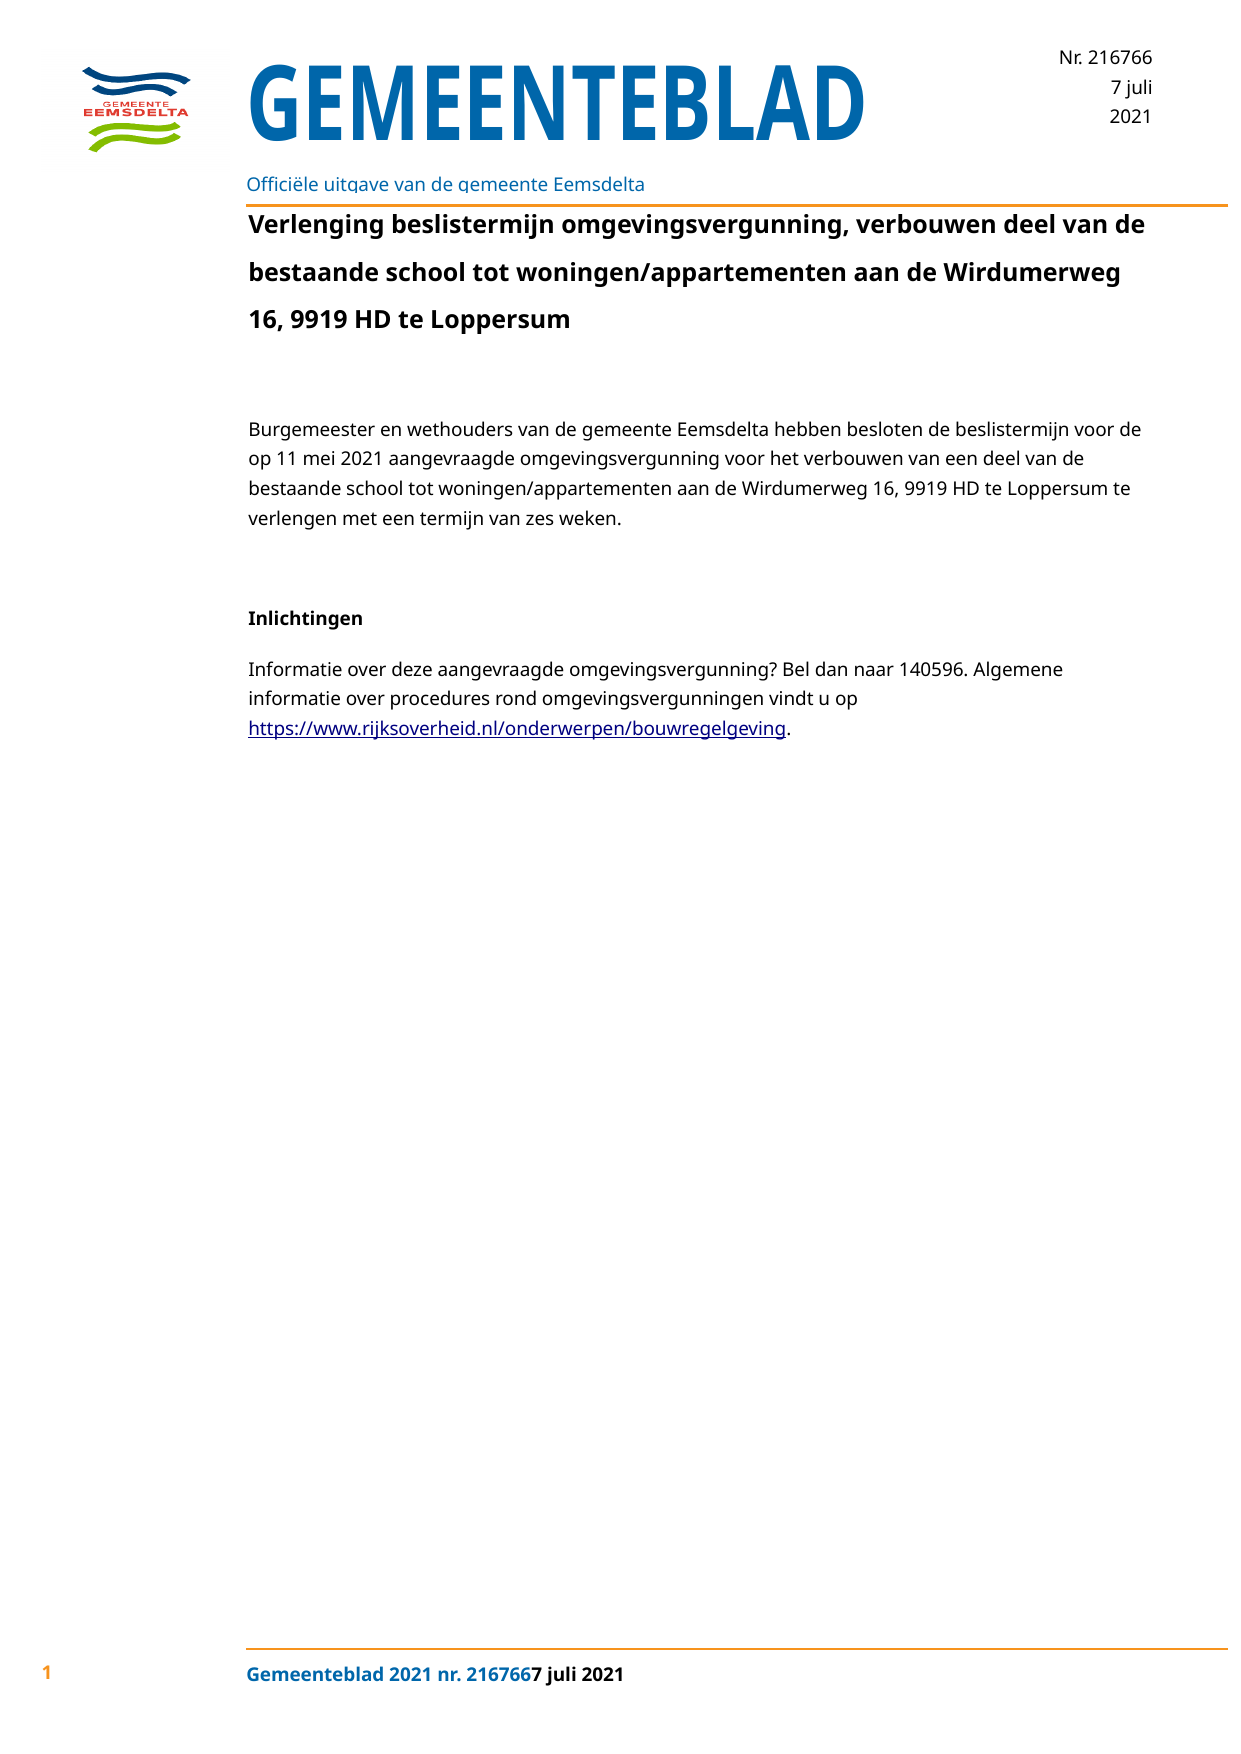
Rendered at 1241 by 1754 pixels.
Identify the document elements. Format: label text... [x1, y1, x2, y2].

text Verlenging beslistermijn omgevingsvergunning, verbouwen deel van de bestaande school tot woningen/appartementen aan de Wirdumerweg 16, 9919 HD te Loppersum [248, 207, 1152, 336]
text Burgemeester en wethouders van de gemeente Eemsdelta hebben besloten de beslistermijn voor de op 11 mei 2021 aangevraagde omgevingsvergunning voor het verbouwen van een deel van de bestaande school tot woningen/appartementen aan de Wirdumerweg 16, 9919 HD te Loppersum te verlengen met een termijn van zes weken. [248, 416, 1152, 530]
text Informatie over deze aangevraagde omgevingsvergunning? Bel dan naar 140596. Algemene informatie over procedures rond omgevingsvergunningen vindt u op https://www.rijksoverheid.nl/onderwerpen/bouwregelgeving. [248, 656, 1152, 741]
text Inlichtingen [248, 606, 1152, 631]
picture [41, 47, 231, 172]
